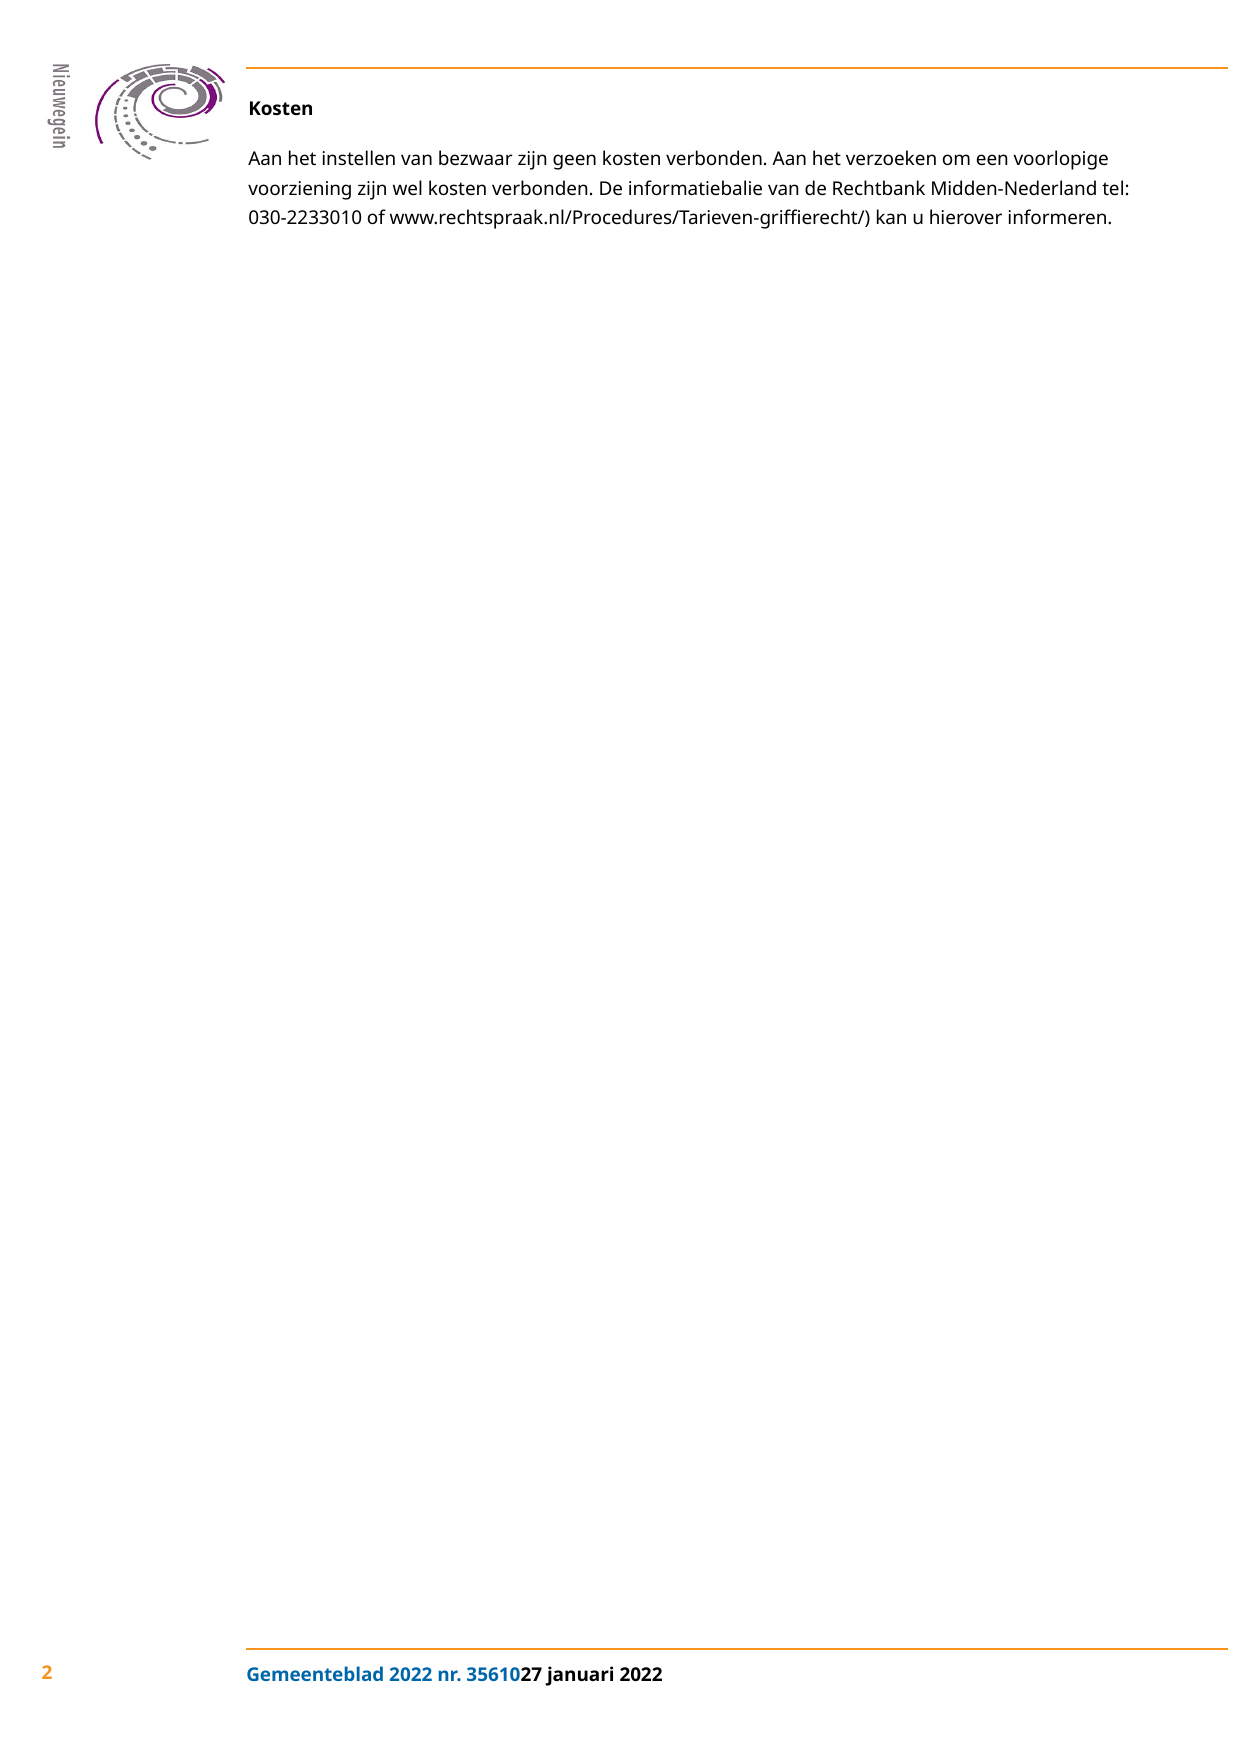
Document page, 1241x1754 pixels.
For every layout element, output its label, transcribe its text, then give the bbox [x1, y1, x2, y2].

text Aan het instellen van bezwaar zijn geen kosten verbonden. Aan het verzoeken om een voorlopige voorziening zijn wel kosten verbonden. De informatiebalie van de Rechtbank Midden-Nederland tel: 030-2233010 of www.rechtspraak.nl/Procedures/Tarieven-griffierecht/) kan u hierover informeren. [248, 145, 1152, 230]
text Kosten [248, 95, 1152, 121]
picture [41, 47, 231, 172]
